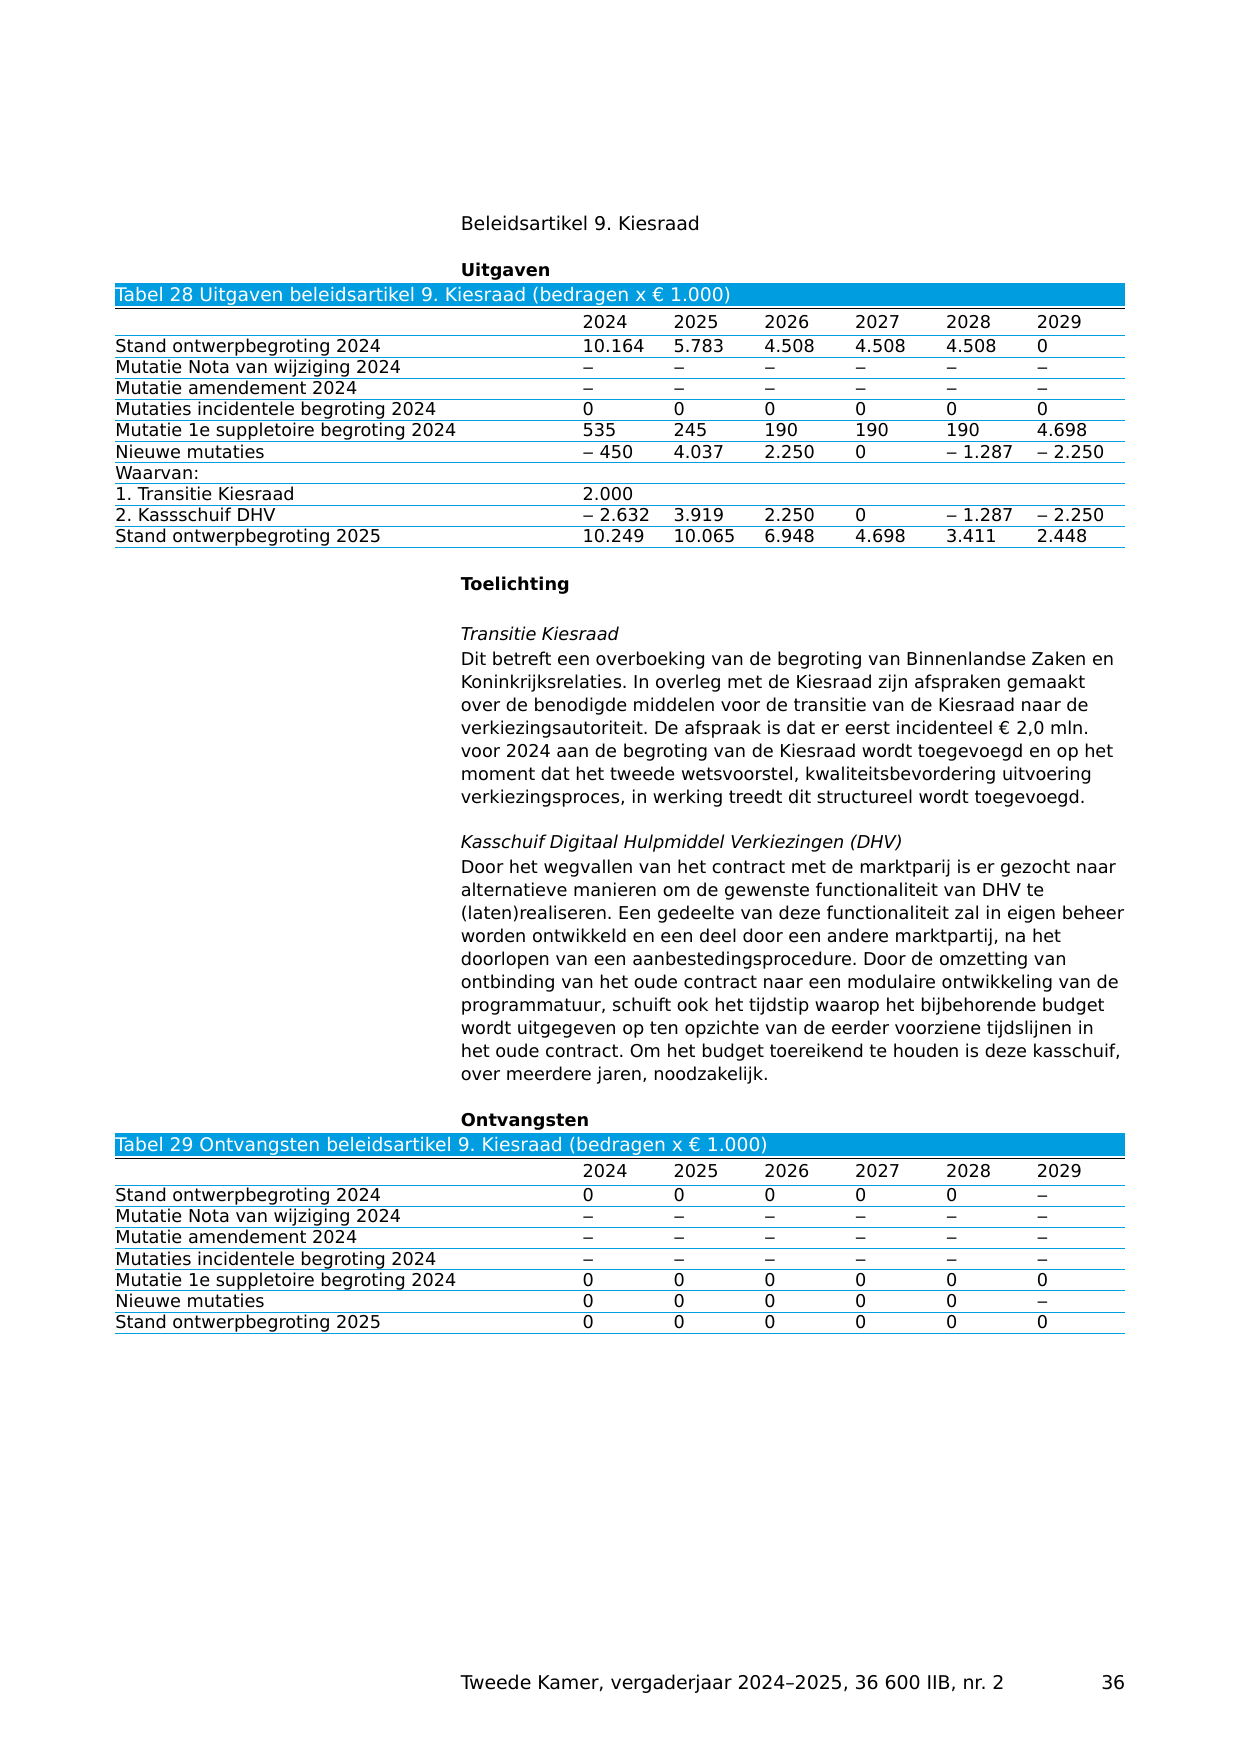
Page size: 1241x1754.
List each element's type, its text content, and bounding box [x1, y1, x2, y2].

table_cell 0 [761, 1291, 852, 1312]
table_cell 0 [761, 400, 852, 420]
table_cell ‒ [852, 379, 943, 399]
table_cell 0 [580, 1186, 670, 1206]
table_cell ‒ [670, 1228, 761, 1248]
table_cell [115, 309, 579, 335]
table_cell ‒ [580, 1207, 670, 1227]
table_cell 4.698 [852, 527, 943, 547]
table_cell ‒ 2.632 [580, 506, 670, 526]
table_cell 4.508 [943, 336, 1034, 356]
table_cell 0 [580, 1270, 670, 1290]
table_cell ‒ [943, 358, 1034, 378]
table_cell Mutaties incidentele begroting 2024 [115, 1249, 579, 1269]
table_cell 10.065 [670, 527, 761, 547]
table_cell 0 [580, 400, 670, 420]
table_cell 190 [852, 421, 943, 441]
table_cell 0 [943, 400, 1034, 420]
table_cell 0 [1034, 1313, 1125, 1333]
table_cell [670, 484, 761, 504]
table_cell ‒ [1034, 1249, 1125, 1269]
table_cell 2029 [1034, 1159, 1125, 1185]
table_cell 190 [761, 421, 852, 441]
table_cell ‒ [943, 1249, 1034, 1269]
table_cell 0 [670, 400, 761, 420]
table_cell 535 [580, 421, 670, 441]
table_cell 3.411 [943, 527, 1034, 547]
table_cell 2027 [852, 309, 943, 335]
table_cell Mutatie Nota van wijziging 2024 [115, 1207, 579, 1227]
table_cell Nieuwe mutaties [115, 1291, 579, 1312]
text Ontvangsten [461, 1108, 1125, 1131]
table_cell ‒ 1.287 [943, 506, 1034, 526]
table_cell ‒ 2.250 [1034, 442, 1125, 462]
table_cell 0 [852, 1270, 943, 1290]
table_cell 0 [1034, 336, 1125, 356]
table_cell 245 [670, 421, 761, 441]
table_cell 0 [1034, 1270, 1125, 1290]
table_cell ‒ [670, 358, 761, 378]
table_cell 4.508 [761, 336, 852, 356]
table_cell 2024 [580, 1159, 670, 1185]
table_cell ‒ 450 [580, 442, 670, 462]
text Kasschuif Digitaal Hulpmiddel Verkiezingen (DHV) [461, 831, 1125, 853]
table_cell 6.948 [761, 527, 852, 547]
table_cell 0 [670, 1313, 761, 1333]
table_cell ‒ [943, 1207, 1034, 1227]
table_cell 0 [580, 1291, 670, 1312]
table_cell 0 [670, 1186, 761, 1206]
table_cell 2026 [761, 1159, 852, 1185]
table_cell 0 [670, 1270, 761, 1290]
table_cell ‒ [852, 1249, 943, 1269]
table_cell Stand ontwerpbegroting 2024 [115, 1186, 579, 1206]
table_cell ‒ [670, 379, 761, 399]
table_cell ‒ [761, 358, 852, 378]
table_cell Mutatie 1e suppletoire begroting 2024 [115, 421, 579, 441]
table_cell 0 [761, 1270, 852, 1290]
table_cell 0 [580, 1313, 670, 1333]
table_cell 2028 [943, 1159, 1034, 1185]
table_cell ‒ [1034, 1291, 1125, 1312]
table_cell [580, 463, 670, 483]
table_cell 2.448 [1034, 527, 1125, 547]
table_cell 0 [670, 1291, 761, 1312]
table_cell ‒ 2.250 [1034, 506, 1125, 526]
table_cell [943, 463, 1034, 483]
table_cell [852, 463, 943, 483]
table_cell 0 [943, 1270, 1034, 1290]
table_cell 2.250 [761, 506, 852, 526]
table_cell ‒ [761, 1207, 852, 1227]
table_cell 0 [852, 400, 943, 420]
table_cell ‒ [670, 1207, 761, 1227]
text Door het wegvallen van het contract met de marktparij is er gezocht naar alternatieve manieren om de gewenste functionaliteit van DHV te (laten)realiseren. Een gedeelte van deze functionaliteit zal in eigen beheer worden ontwikkeld en een deel door een andere marktpartij, na het doorlopen van een aanbestedingsprocedure. Door de omzetting van ontbinding van het oude contract naar een modulaire ontwikkeling van de programmatuur, schuift ook het tijdstip waarop het bijbehorende budget wordt uitgegeven op ten opzichte van de eerder voorziene tijdslijnen in het oude contract. Om het budget toereikend te houden is deze kasschuif, over meerdere jaren, noodzakelijk. [461, 856, 1125, 1085]
table_cell [852, 484, 943, 504]
table_cell Stand ontwerpbegroting 2025 [115, 527, 579, 547]
table_cell 0 [852, 442, 943, 462]
text Dit betreft een overboeking van de begroting van Binnenlandse Zaken en Koninkrijksrelaties. In overleg met de Kiesraad zijn afspraken gemaakt over de benodigde middelen voor de transitie van de Kiesraad naar de verkiezingsautoriteit. De afspraak is dat er eerst incidenteel € 2,0 mln. voor 2024 aan de begroting van de Kiesraad wordt toegevoegd en op het moment dat het tweede wetsvoorstel, kwaliteitsbevordering uitvoering verkiezingsproces, in werking treedt dit structureel wordt toegevoegd. [461, 647, 1125, 808]
table_cell ‒ [943, 1228, 1034, 1248]
table_cell Mutatie 1e suppletoire begroting 2024 [115, 1270, 579, 1290]
table_cell 2.000 [580, 484, 670, 504]
table_cell 0 [761, 1186, 852, 1206]
table_cell ‒ [1034, 358, 1125, 378]
table_cell ‒ [943, 379, 1034, 399]
table_cell ‒ [1034, 1186, 1125, 1206]
table_cell 2. Kassschuif DHV [115, 506, 579, 526]
table_cell 0 [943, 1313, 1034, 1333]
table_cell 10.249 [580, 527, 670, 547]
table_cell ‒ [580, 1249, 670, 1269]
table_cell Mutatie Nota van wijziging 2024 [115, 358, 579, 378]
table_cell 190 [943, 421, 1034, 441]
table_cell ‒ [761, 1249, 852, 1269]
title Beleidsartikel 9. Kiesraad [461, 213, 1125, 235]
table_cell [943, 484, 1034, 504]
table_cell 2028 [943, 309, 1034, 335]
table_cell Mutatie amendement 2024 [115, 379, 579, 399]
table_cell [1034, 484, 1125, 504]
table_cell 0 [852, 1291, 943, 1312]
table_cell 2029 [1034, 309, 1125, 335]
table_cell [670, 463, 761, 483]
text Uitgaven [461, 258, 1125, 281]
table_cell 5.783 [670, 336, 761, 356]
table_cell 0 [852, 506, 943, 526]
table_cell [115, 1159, 579, 1185]
table_cell 4.508 [852, 336, 943, 356]
table_cell [1034, 463, 1125, 483]
table_cell ‒ [580, 358, 670, 378]
table_cell Mutaties incidentele begroting 2024 [115, 400, 579, 420]
table_cell Nieuwe mutaties [115, 442, 579, 462]
table_cell 2027 [852, 1159, 943, 1185]
table_cell Mutatie amendement 2024 [115, 1228, 579, 1248]
table_cell 4.037 [670, 442, 761, 462]
table_cell 2026 [761, 309, 852, 335]
table_cell 0 [852, 1186, 943, 1206]
table_cell [761, 484, 852, 504]
table_cell Waarvan: [115, 463, 579, 483]
table_cell ‒ 1.287 [943, 442, 1034, 462]
table_cell ‒ [580, 1228, 670, 1248]
text Toelichting [461, 572, 1125, 595]
table_cell Stand ontwerpbegroting 2024 [115, 336, 579, 356]
table_cell 0 [943, 1186, 1034, 1206]
table_cell 2024 [580, 309, 670, 335]
table_cell 2025 [670, 1159, 761, 1185]
table_cell ‒ [852, 358, 943, 378]
table_cell 2.250 [761, 442, 852, 462]
table_cell ‒ [580, 379, 670, 399]
table_cell 0 [852, 1313, 943, 1333]
table_cell ‒ [670, 1249, 761, 1269]
table_cell ‒ [852, 1228, 943, 1248]
table_cell 0 [761, 1313, 852, 1333]
table_cell ‒ [761, 379, 852, 399]
text Transitie Kiesraad [461, 622, 1125, 645]
table_cell ‒ [852, 1207, 943, 1227]
table_cell [761, 463, 852, 483]
table_cell ‒ [1034, 379, 1125, 399]
table_cell 10.164 [580, 336, 670, 356]
table_cell 0 [1034, 400, 1125, 420]
table_cell ‒ [761, 1228, 852, 1248]
table_cell ‒ [1034, 1207, 1125, 1227]
table_cell ‒ [1034, 1228, 1125, 1248]
table_cell 4.698 [1034, 421, 1125, 441]
table_cell 3.919 [670, 506, 761, 526]
table_cell 2025 [670, 309, 761, 335]
table_cell 1. Transitie Kiesraad [115, 484, 579, 504]
table_cell Stand ontwerpbegroting 2025 [115, 1313, 579, 1333]
table_cell 0 [943, 1291, 1034, 1312]
